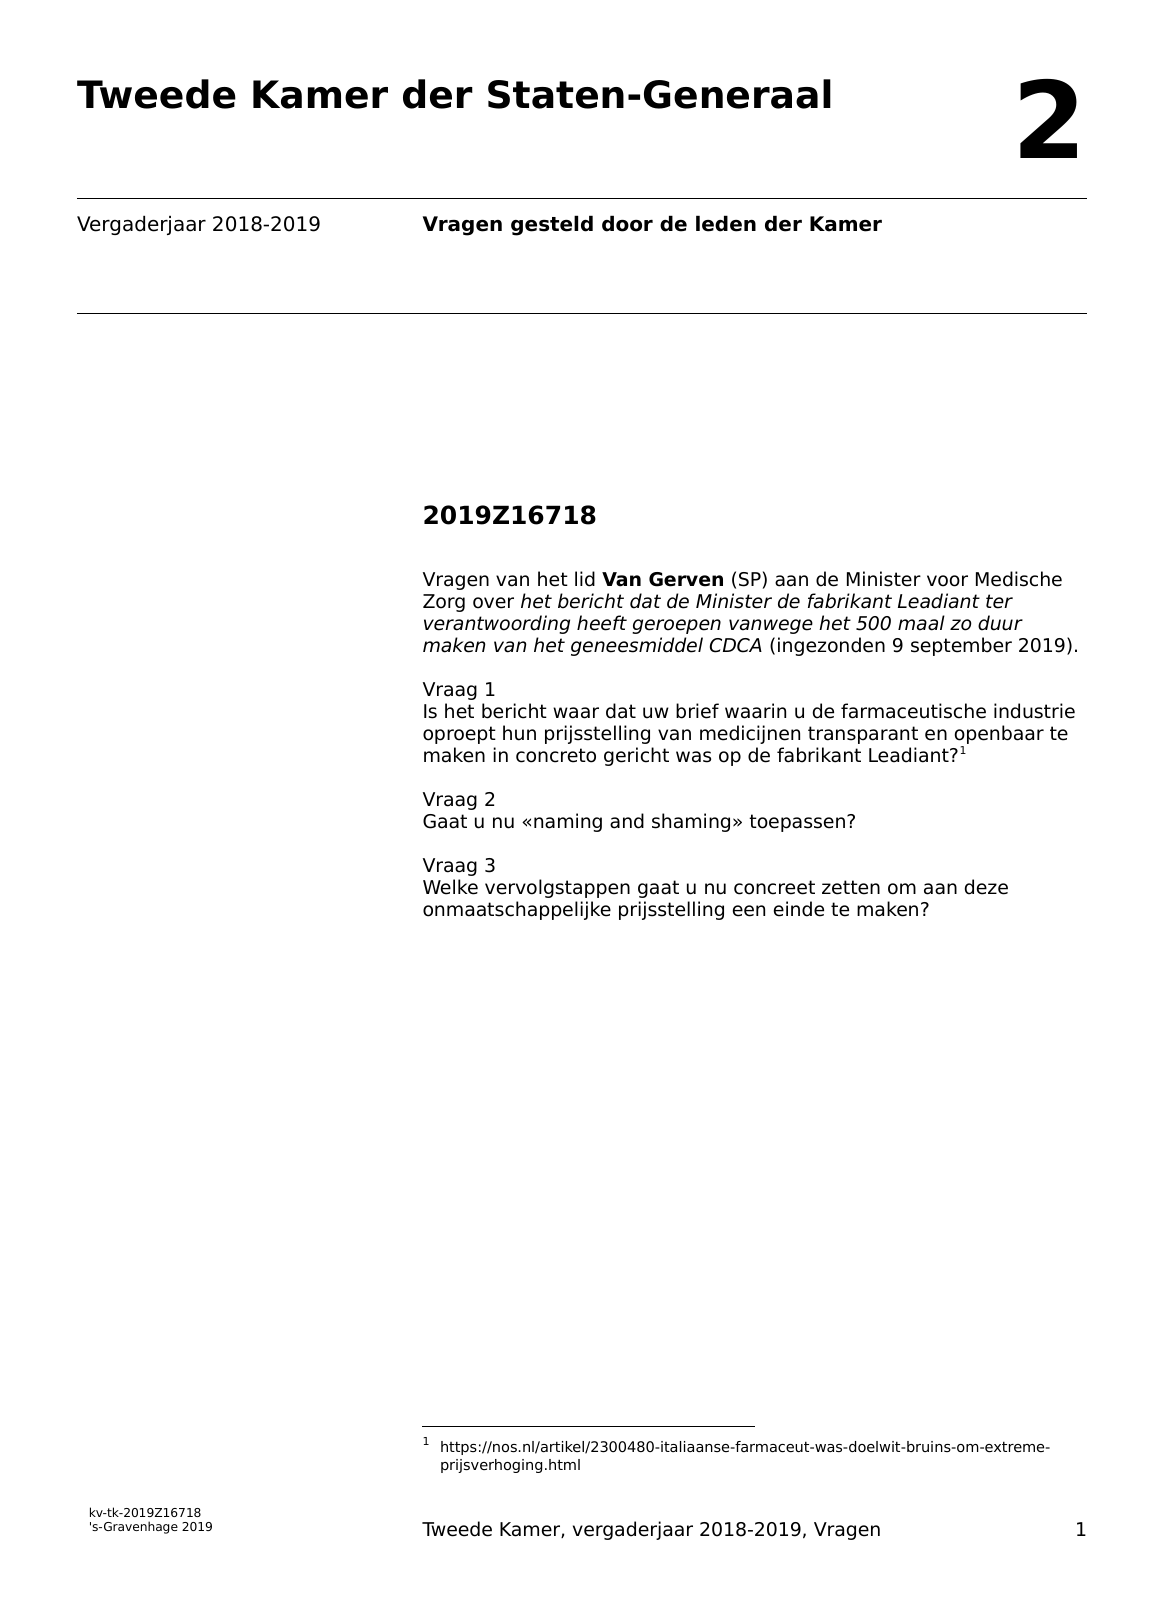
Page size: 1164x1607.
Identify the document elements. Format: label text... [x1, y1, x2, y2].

text https://nos.nl/artikel/2300480-italiaanse-farmaceut-was-doelwit-bruins-om-extreme-prijsverhoging.html [422, 1435, 1087, 1474]
text Gaat u nu «naming and shaming» toepassen? [422, 811, 1087, 833]
text 2019Z16718 [422, 501, 1087, 531]
text kv-tk-2019Z16718 [88, 1506, 323, 1520]
text 's-Gravenhage 2019 [88, 1520, 323, 1534]
text Vraag 1 [422, 679, 1087, 701]
table_cell Vragen gesteld door de leden der Kamer [422, 199, 1087, 313]
text Welke vervolgstappen gaat u nu concreet zetten om aan deze onmaatschappelijke prijsstelling een einde te maken? [422, 877, 1087, 921]
text Vraag 2 [422, 789, 1087, 811]
text Vraag 3 [422, 855, 1087, 877]
table_cell Vergaderjaar 2018-2019 [77, 199, 422, 313]
table_header Tweede Kamer der Staten-Generaal [77, 59, 886, 198]
text Is het bericht waar dat uw brief waarin u de farmaceutische industrie oproept hun prijsstelling van medicijnen transparant en openbaar te maken in concreto gericht was op de fabrikant Leadiant? [422, 701, 1087, 767]
text Vragen van het lid Van Gerven (SP) aan de Minister voor Medische Zorg over het bericht dat de Minister de fabrikant Leadiant ter verantwoording heeft geroepen vanwege het 500 maal zo duur maken van het geneesmiddel CDCA (ingezonden 9 september 2019). [422, 569, 1087, 657]
table_header 2 [886, 59, 1087, 198]
